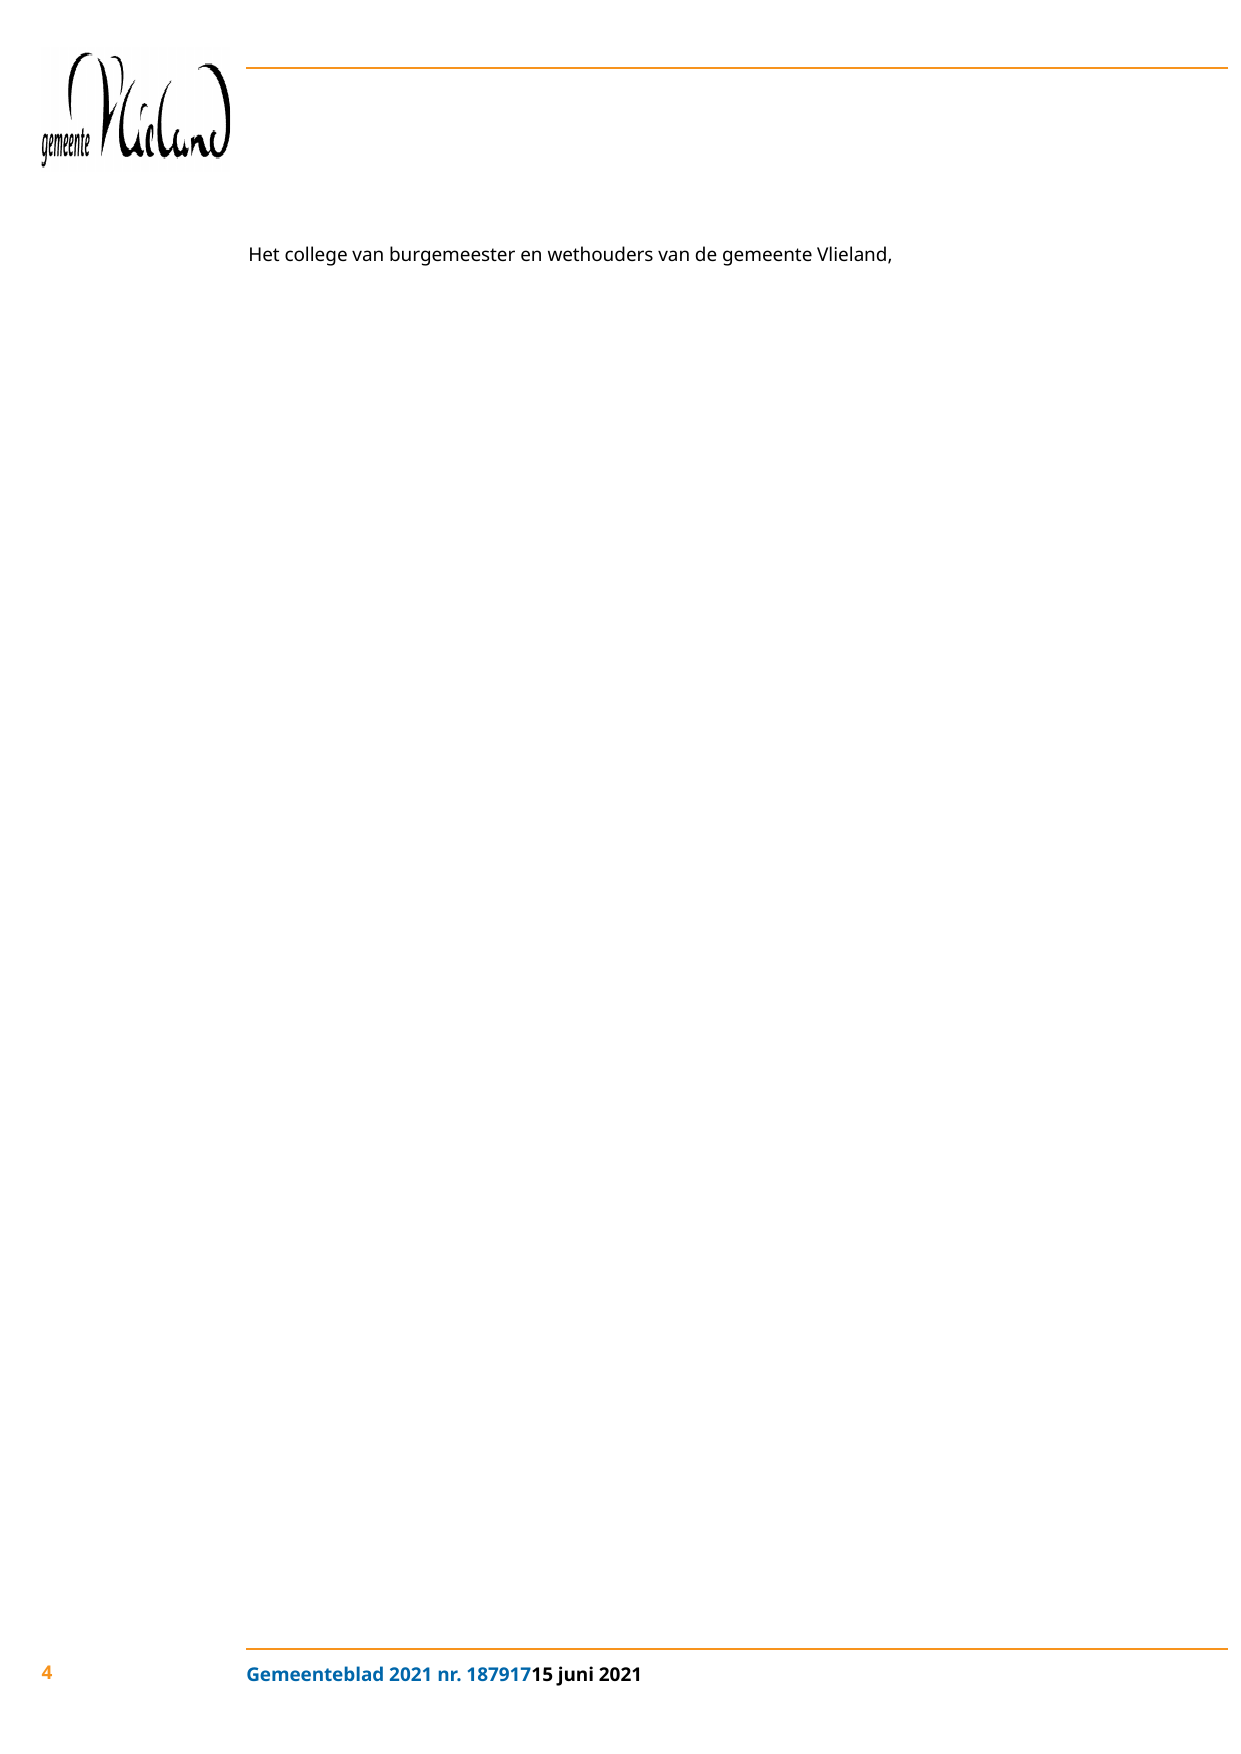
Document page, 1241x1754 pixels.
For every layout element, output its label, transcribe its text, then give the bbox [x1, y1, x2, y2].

text Het college van burgemeester en wethouders van de gemeente Vlieland, [248, 242, 1152, 267]
picture [41, 47, 231, 172]
